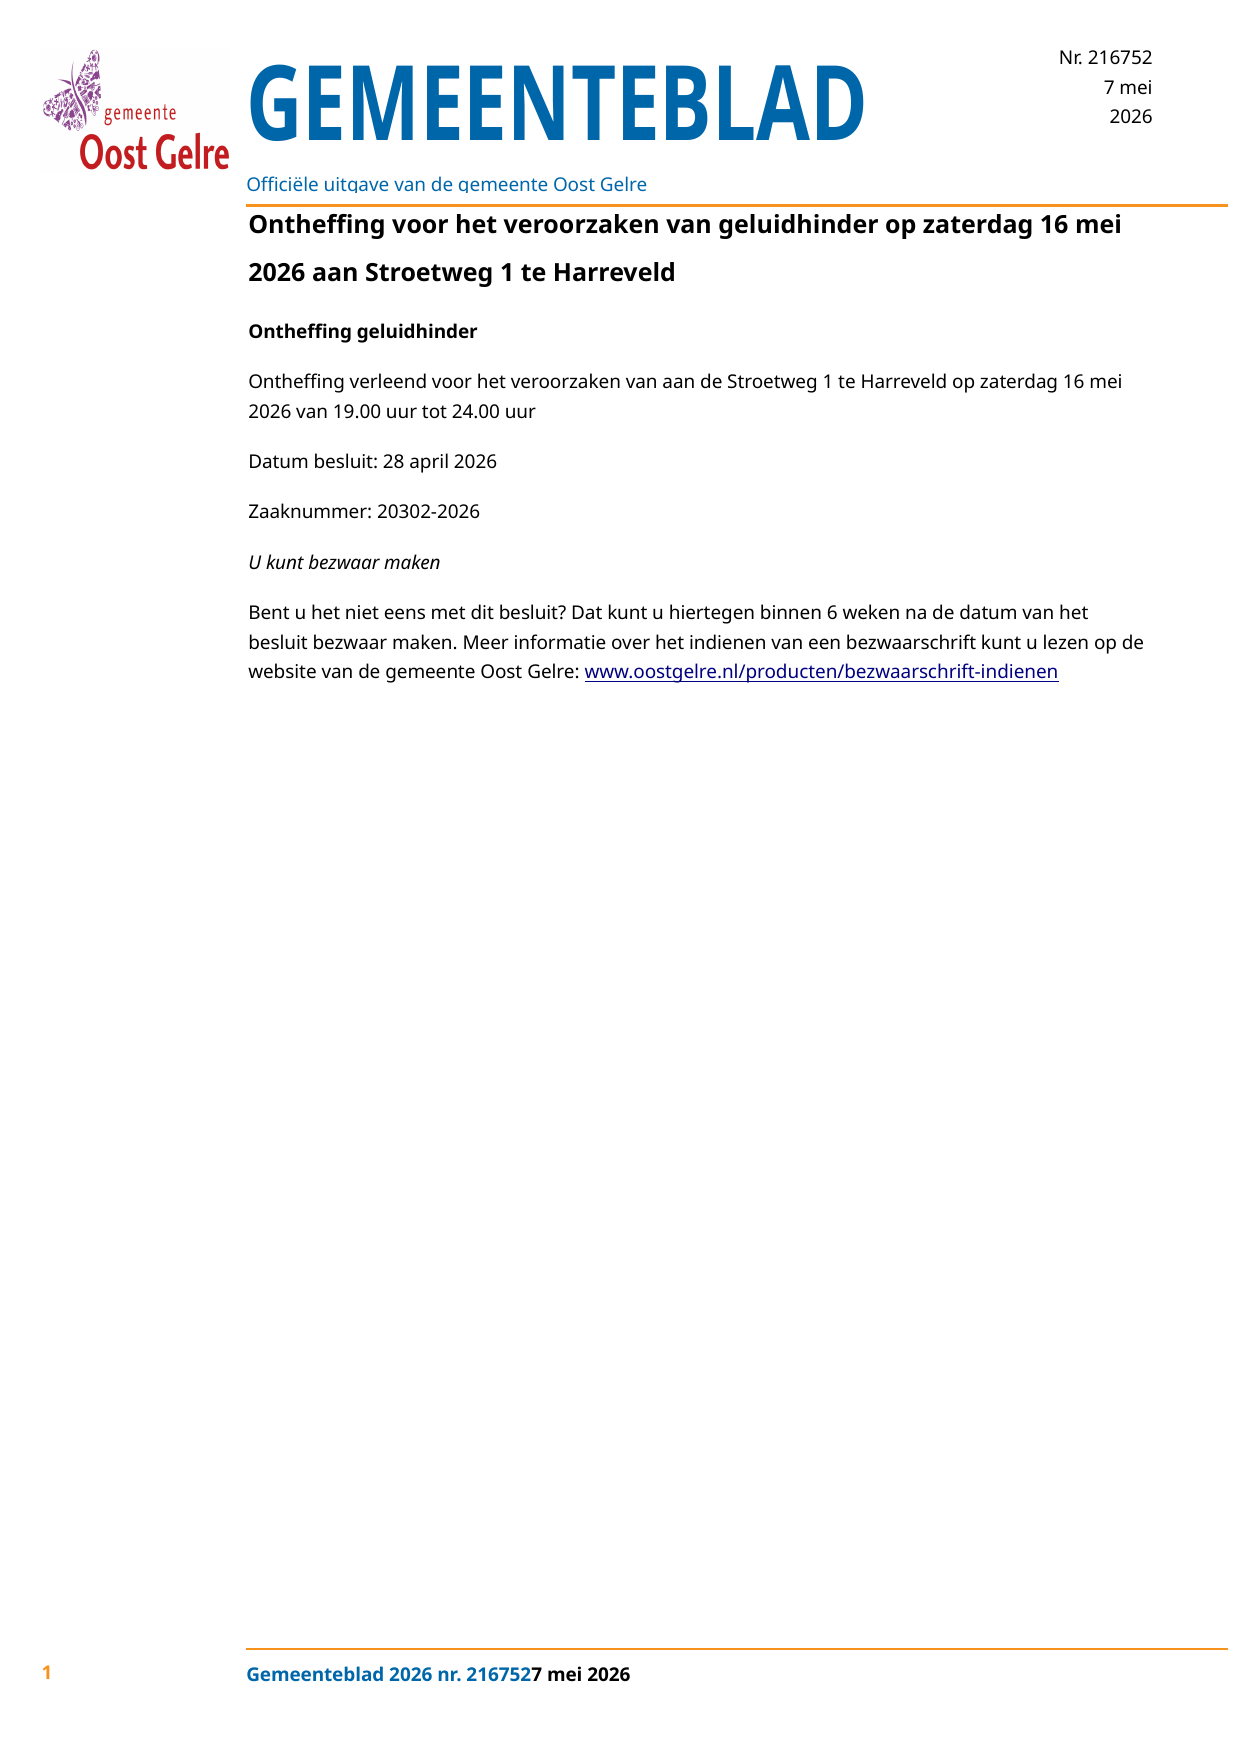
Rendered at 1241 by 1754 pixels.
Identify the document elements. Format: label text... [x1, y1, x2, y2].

text U kunt bezwaar maken [248, 549, 1152, 575]
text Ontheffing geluidhinder [248, 318, 1152, 344]
text Ontheffing voor het veroorzaken van geluidhinder op zaterdag 16 mei 2026 aan Stroetweg 1 te Harreveld [248, 207, 1152, 288]
text Bent u het niet eens met dit besluit? Dat kunt u hiertegen binnen 6 weken na de datum van het besluit bezwaar maken. Meer informatie over het indienen van een bezwaarschrift kunt u lezen op de website van de gemeente Oost Gelre: www.oostgelre.nl/producten/bezwaarschrift-indienen [248, 599, 1152, 684]
picture [41, 47, 231, 172]
text Datum besluit: 28 april 2026 [248, 448, 1152, 474]
text Zaaknummer: 20302-2026 [248, 499, 1152, 524]
text Ontheffing verleend voor het veroorzaken van aan de Stroetweg 1 te Harreveld op zaterdag 16 mei 2026 van 19.00 uur tot 24.00 uur [248, 368, 1152, 424]
